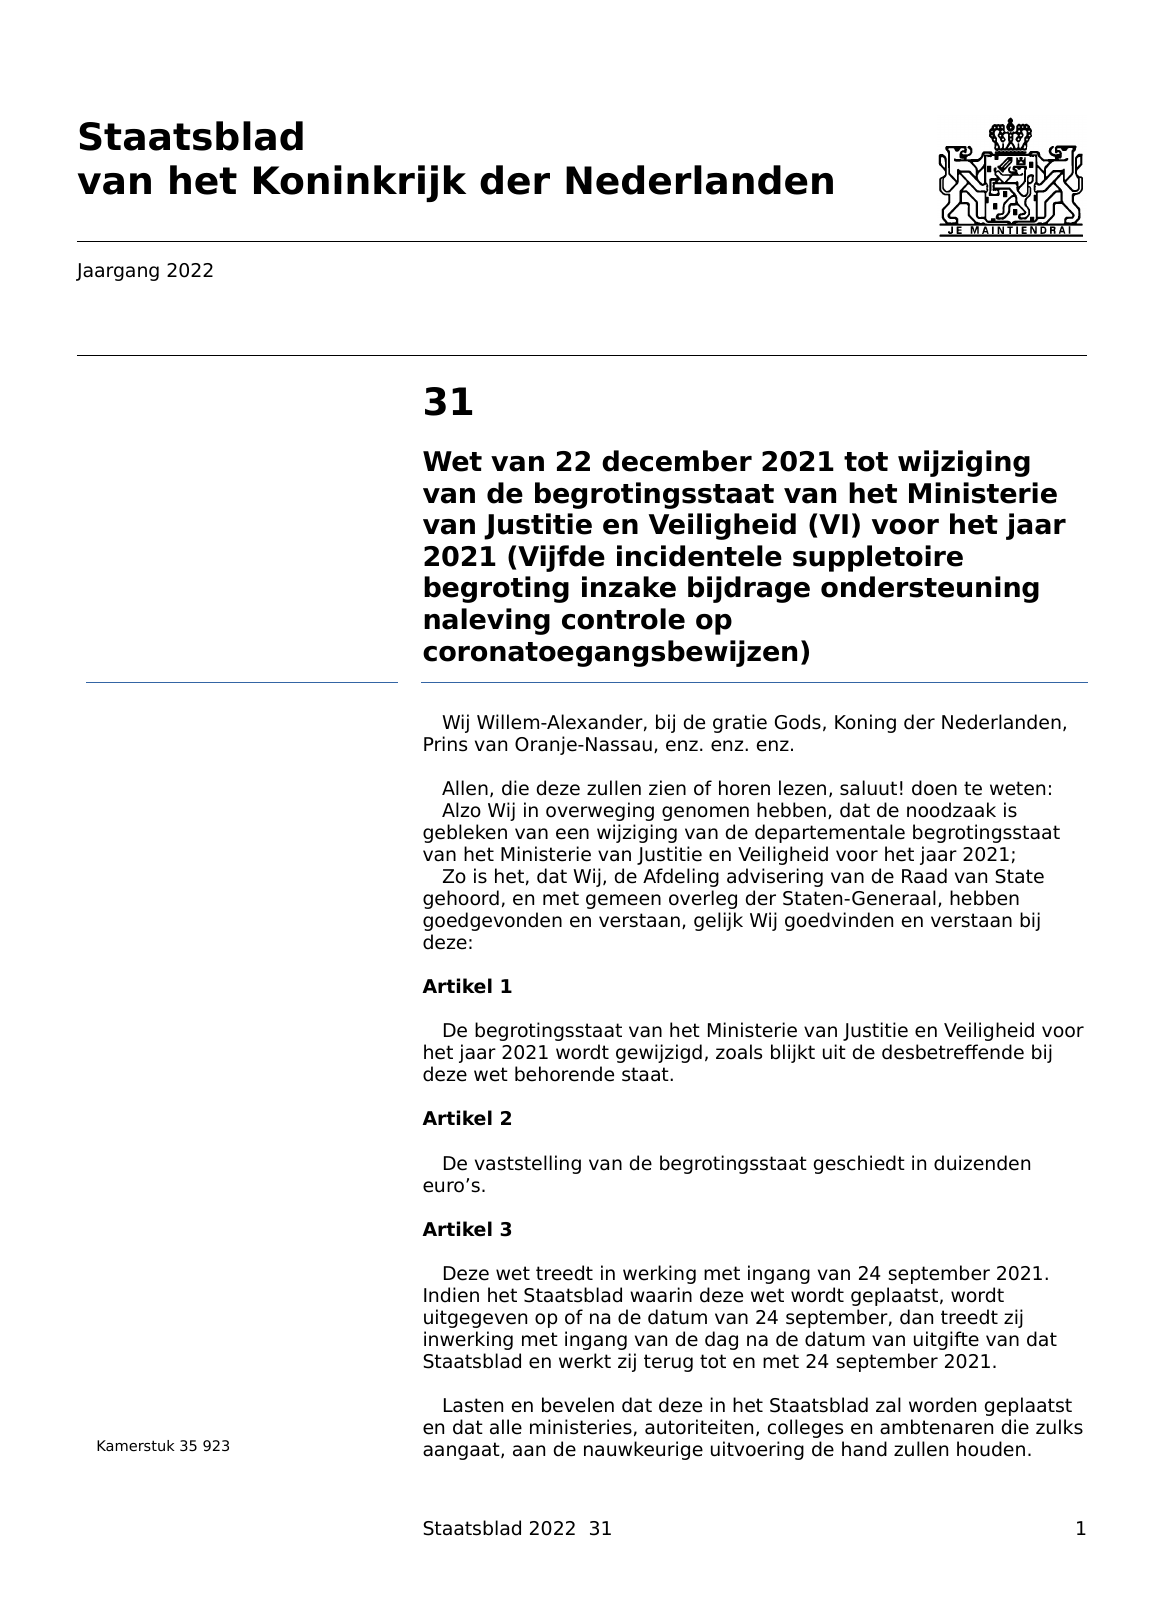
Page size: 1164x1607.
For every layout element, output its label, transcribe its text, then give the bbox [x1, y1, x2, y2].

table_header [886, 100, 1087, 241]
table_header Staatsblad van het Koninkrijk der Nederlanden [77, 100, 886, 241]
table_cell Jaargang 2022 [77, 242, 1087, 355]
picture [936, 115, 1087, 240]
subtitle Artikel 3 [422, 1219, 1087, 1241]
text Allen, die deze zullen zien of horen lezen, saluut! doen te weten: [422, 778, 1087, 800]
text Zo is het, dat Wij, de Afdeling advisering van de Raad van State gehoord, en met gemeen overleg der Staten-Generaal, hebben goedgevonden en verstaan, gelijk Wij goedvinden en verstaan bij deze: [422, 866, 1087, 954]
text Wet van 22 december 2021 tot wijziging van de begrotingsstaat van het Ministerie van Justitie en Veiligheid (VI) voor het jaar 2021 (Vijfde incidentele suppletoire begroting inzake bijdrage ondersteuning naleving controle op coronatoegangsbewijzen) [422, 447, 1087, 667]
subtitle Artikel 2 [422, 1108, 1087, 1130]
text De begrotingsstaat van het Ministerie van Justitie en Veiligheid voor het jaar 2021 wordt gewijzigd, zoals blijkt uit de desbetreffende bij deze wet behorende staat. [422, 1020, 1087, 1086]
text Deze wet treedt in werking met ingang van 24 september 2021. Indien het Staatsblad waarin deze wet wordt geplaatst, wordt uitgegeven op of na de datum van 24 september, dan treedt zij inwerking met ingang van de dag na de datum van uitgifte van dat Staatsblad en werkt zij terug tot en met 24 september 2021. [422, 1263, 1087, 1373]
subtitle 31 [422, 381, 1087, 424]
text Wij Willem-Alexander, bij de gratie Gods, Koning der Nederlanden, Prins van Oranje-Nassau, enz. enz. enz. [422, 712, 1087, 756]
text De vaststelling van de begrotingsstaat geschiedt in duizenden euro’s. [422, 1152, 1087, 1196]
subtitle Artikel 1 [422, 976, 1087, 998]
text Alzo Wij in overweging genomen hebben, dat de noodzaak is gebleken van een wijziging van de departementale begrotingsstaat van het Ministerie van Justitie en Veiligheid voor het jaar 2021; [422, 800, 1087, 866]
text Kamerstuk 35 923 [77, 1438, 396, 1455]
text Lasten en bevelen dat deze in het Staatsblad zal worden geplaatst en dat alle ministeries, autoriteiten, colleges en ambtenaren die zulks aangaat, aan de nauwkeurige uitvoering de hand zullen houden. [422, 1395, 1087, 1461]
